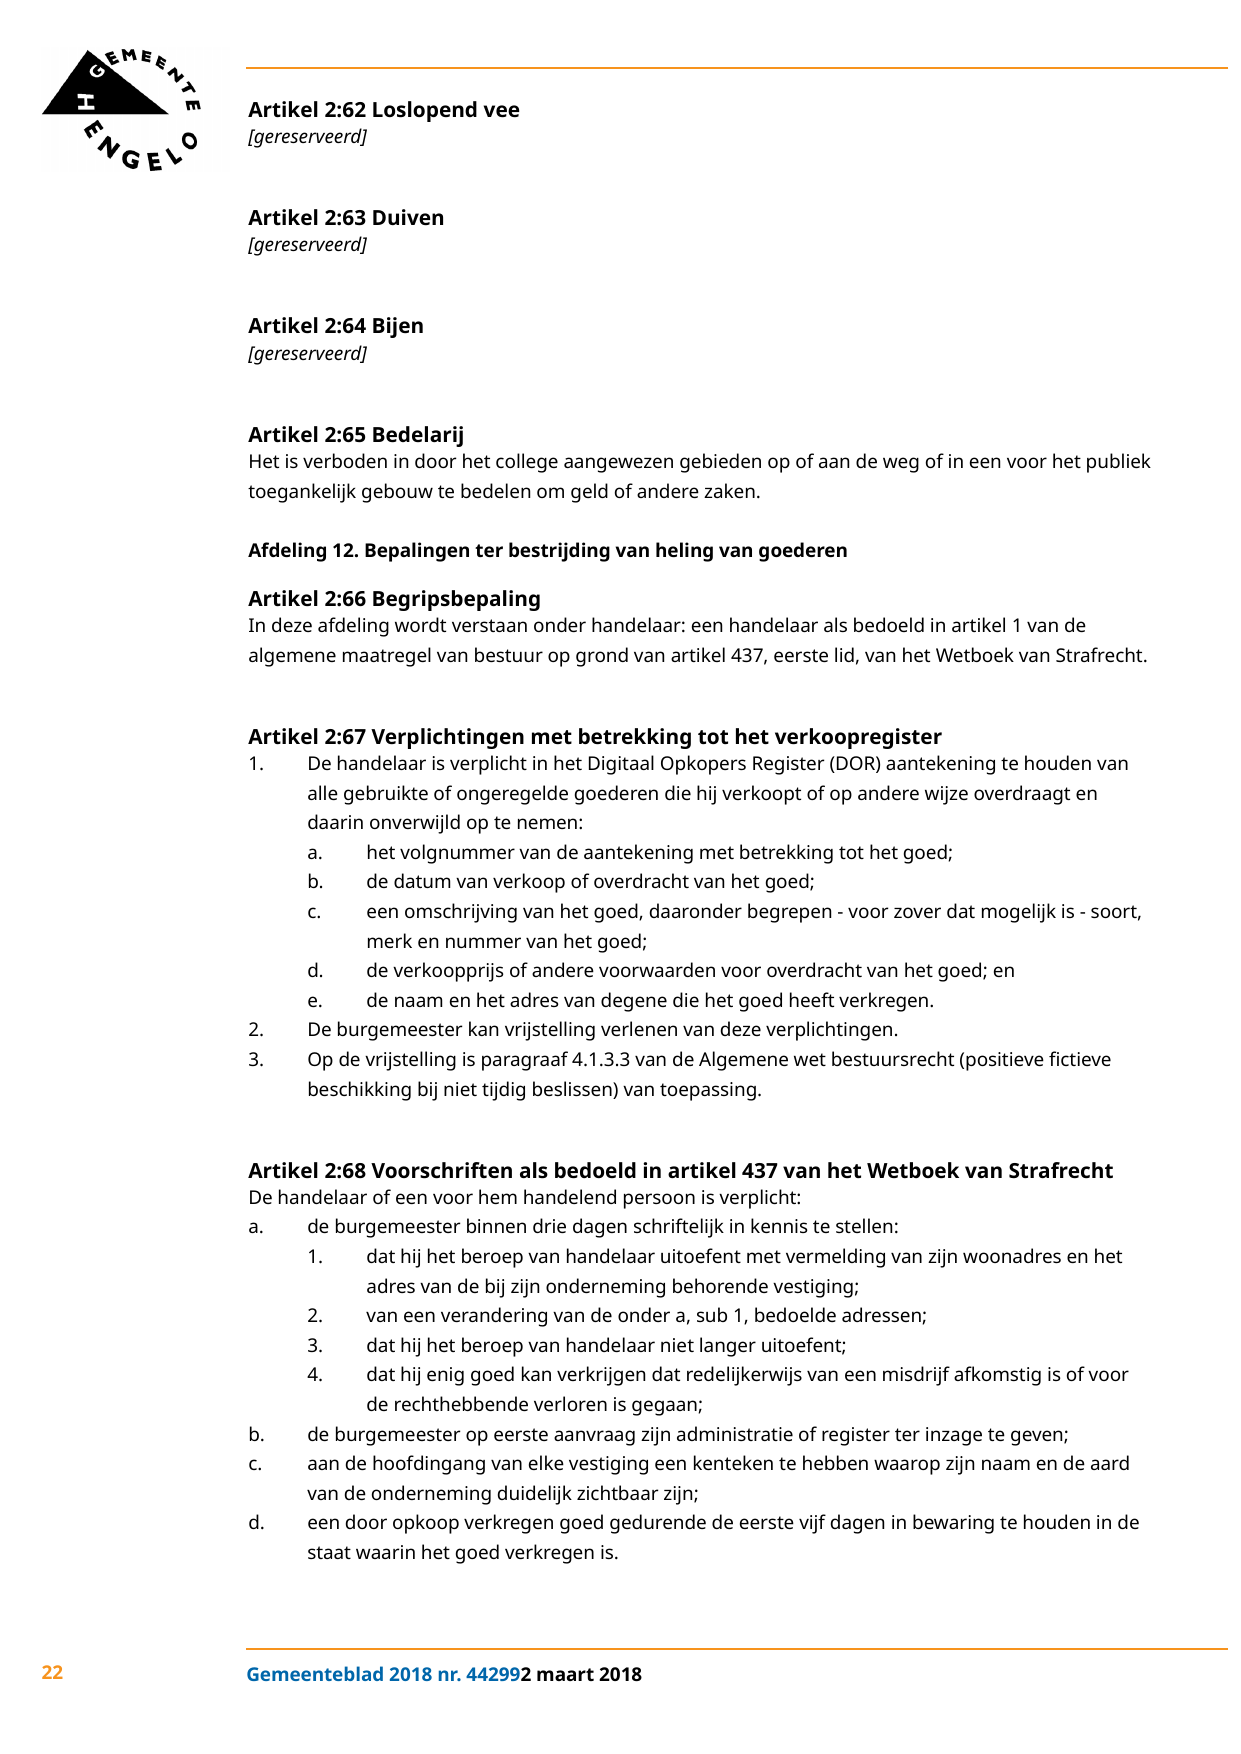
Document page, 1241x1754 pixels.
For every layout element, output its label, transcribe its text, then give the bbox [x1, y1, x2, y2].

list een omschrijving van het goed, daaronder begrepen - voor zover dat mogelijk is - soort, merk en nummer van het goed; [307, 898, 1152, 953]
text De handelaar of een voor hem handelend persoon is verplicht: [248, 1184, 1152, 1210]
list dat hij het beroep van handelaar uitoefent met vermelding van zijn woonadres en het adres van de bij zijn onderneming behorende vestiging; [307, 1243, 1152, 1299]
list de burgemeester op eerste aanvraag zijn administratie of register ter inzage te geven; [248, 1421, 1152, 1447]
list De burgemeester kan vrijstelling verlenen van deze verplichtingen. [248, 1017, 1152, 1042]
text In deze afdeling wordt verstaan onder handelaar: een handelaar als bedoeld in artikel 1 van de algemene maatregel van bestuur op grond van artikel 437, eerste lid, van het Wetboek van Strafrecht. [248, 612, 1152, 668]
text Artikel 2:63 Duiven [248, 203, 1152, 232]
list aan de hoofdingang van elke vestiging een kenteken te hebben waarop zijn naam en de aard van de onderneming duidelijk zichtbaar zijn; [248, 1450, 1152, 1506]
text Artikel 2:65 Bedelarij [248, 420, 1152, 448]
list de datum van verkoop of overdracht van het goed; [307, 869, 1152, 894]
list van een verandering van de onder a, sub 1, bedoelde adressen; [307, 1302, 1152, 1328]
list de naam en het adres van degene die het goed heeft verkregen. [307, 987, 1152, 1013]
text Artikel 2:66 Begripsbepaling [248, 584, 1152, 612]
text Artikel 2:62 Loslopend vee [248, 95, 1152, 123]
text Afdeling 12. Bepalingen ter bestrijding van heling van goederen [248, 537, 1152, 563]
text Artikel 2:64 Bijen [248, 312, 1152, 340]
text Artikel 2:68 Voorschriften als bedoeld in artikel 437 van het Wetboek van Strafrecht [248, 1156, 1152, 1184]
text [gereserveerd] [248, 123, 1152, 149]
text Artikel 2:67 Verplichtingen met betrekking tot het verkoopregister [248, 722, 1152, 750]
list De handelaar is verplicht in het Digitaal Opkopers Register (DOR) aantekening te houden van alle gebruikte of ongeregelde goederen die hij verkoopt of op andere wijze overdraagt en daarin onverwijld op te nemen: [248, 750, 1152, 835]
list Op de vrijstelling is paragraaf 4.1.3.3 van de Algemene wet bestuursrecht (positieve fictieve beschikking bij niet tijdig beslissen) van toepassing. [248, 1046, 1152, 1101]
list dat hij enig goed kan verkrijgen dat redelijkerwijs van een misdrijf afkomstig is of voor de rechthebbende verloren is gegaan; [307, 1362, 1152, 1417]
text Het is verboden in door het college aangewezen gebieden op of aan de weg of in een voor het publiek toegankelijk gebouw te bedelen om geld of andere zaken. [248, 448, 1152, 504]
picture [41, 47, 231, 172]
text [gereserveerd] [248, 340, 1152, 366]
text [gereserveerd] [248, 232, 1152, 257]
list het volgnummer van de aantekening met betrekking tot het goed; [307, 839, 1152, 865]
list de burgemeester binnen drie dagen schriftelijk in kennis te stellen: [248, 1214, 1152, 1239]
list dat hij het beroep van handelaar niet langer uitoefent; [307, 1332, 1152, 1358]
list de verkoopprijs of andere voorwaarden voor overdracht van het goed; en [307, 957, 1152, 983]
list een door opkoop verkregen goed gedurende de eerste vijf dagen in bewaring te houden in de staat waarin het goed verkregen is. [248, 1509, 1152, 1565]
